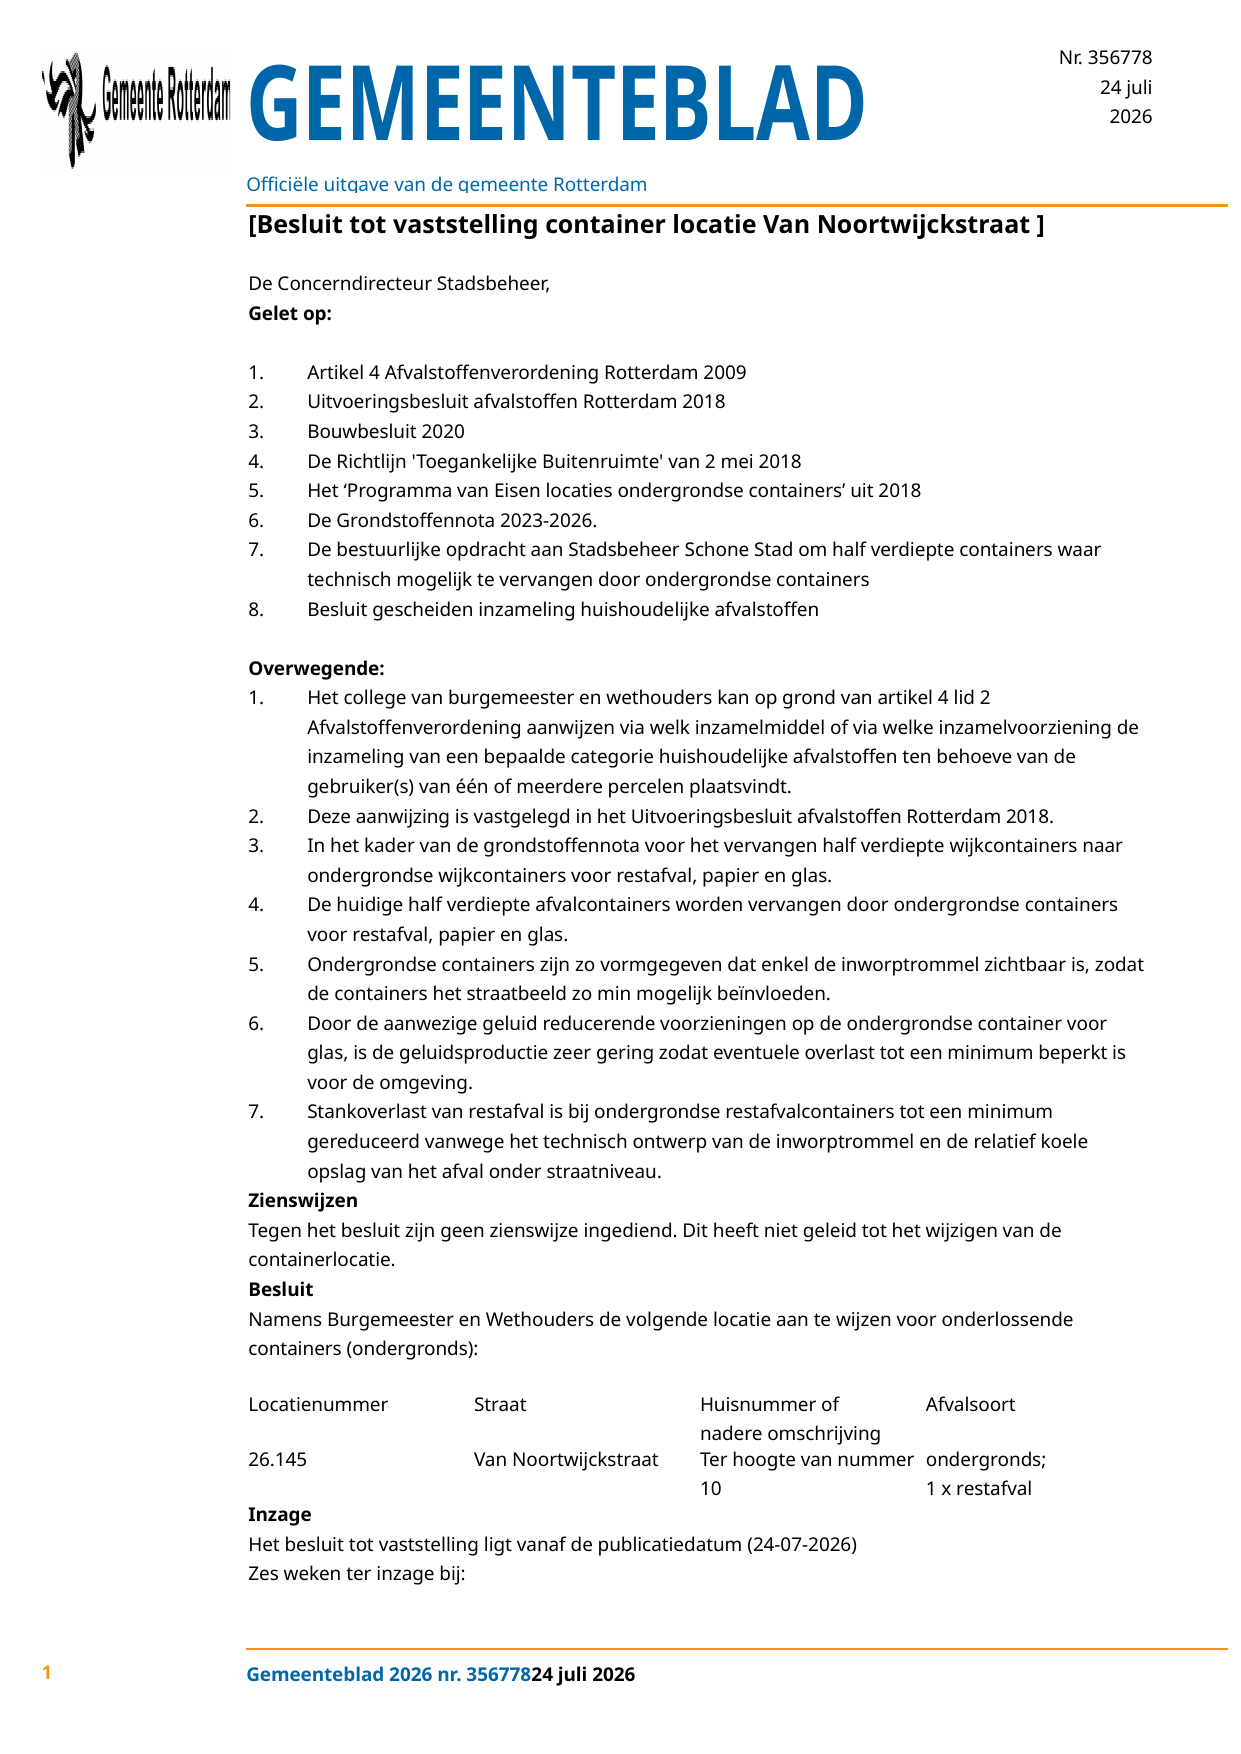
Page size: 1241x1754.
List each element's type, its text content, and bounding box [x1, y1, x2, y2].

list Door de aanwezige geluid reducerende voorzieningen op de ondergrondse container voor glas, is de geluidsproductie zeer gering zodat eventuele overlast tot een minimum beperkt is voor de omgeving. [248, 1010, 1152, 1095]
list Het college van burgemeester en wethouders kan op grond van artikel 4 lid 2 Afvalstoffenverordening aanwijzen via welk inzamelmiddel of via welke inzamelvoorziening de inzameling van een bepaalde categorie huishoudelijke afvalstoffen ten behoeve van de gebruiker(s) van één of meerdere percelen plaatsvindt. [248, 684, 1152, 799]
list De bestuurlijke opdracht aan Stadsbeheer Schone Stad om half verdiepte containers waar technisch mogelijk te vervangen door ondergrondse containers [248, 537, 1152, 592]
text Tegen het besluit zijn geen zienswijze ingediend. Dit heeft niet geleid tot het wijzigen van de containerlocatie. [248, 1217, 1152, 1272]
list De huidige half verdiepte afvalcontainers worden vervangen door ondergrondse containers voor restafval, papier en glas. [248, 892, 1152, 947]
table_header Afvalsoort [926, 1391, 1152, 1446]
table_cell Ter hoogte van nummer 10 [700, 1446, 926, 1501]
list Stankoverlast van restafval is bij ondergrondse restafvalcontainers tot een minimum gereduceerd vanwege het technisch ontwerp van de inworptrommel en de relatief koele opslag van het afval onder straatniveau. [248, 1099, 1152, 1183]
table_cell ondergronds; 1 x restafval [926, 1446, 1152, 1501]
text Besluit [248, 1276, 1152, 1302]
text Zes weken ter inzage bij: [248, 1561, 1152, 1586]
list Uitvoeringsbesluit afvalstoffen Rotterdam 2018 [248, 389, 1152, 414]
text [Besluit tot vaststelling container locatie Van Noortwijckstraat ] [248, 207, 1152, 241]
list In het kader van de grondstoffennota voor het vervangen half verdiepte wijkcontainers naar ondergrondse wijkcontainers voor restafval, papier en glas. [248, 832, 1152, 888]
text Inzage [248, 1501, 1152, 1527]
list De Richtlijn 'Toegankelijke Buitenruimte' van 2 mei 2018 [248, 448, 1152, 473]
list Bouwbesluit 2020 [248, 418, 1152, 444]
table_header Locatienummer [248, 1391, 474, 1446]
text Het besluit tot vaststelling ligt vanaf de publicatiedatum (24-07-2026) [248, 1531, 1152, 1557]
text De Concerndirecteur Stadsbeheer, [248, 270, 1152, 296]
text Overwegende: [248, 655, 1152, 681]
table_cell Van Noortwijckstraat [474, 1446, 700, 1501]
list Ondergrondse containers zijn zo vormgegeven dat enkel de inworptrommel zichtbaar is, zodat de containers het straatbeeld zo min mogelijk beïnvloeden. [248, 951, 1152, 1006]
table_header Straat [474, 1391, 700, 1446]
text Gelet op: [248, 300, 1152, 326]
list De Grondstoffennota 2023-2026. [248, 507, 1152, 533]
list Deze aanwijzing is vastgelegd in het Uitvoeringsbesluit afvalstoffen Rotterdam 2018. [248, 803, 1152, 828]
text Zienswijzen [248, 1187, 1152, 1213]
table_cell 26.145 [248, 1446, 474, 1501]
list Het ‘Programma van Eisen locaties ondergrondse containers’ uit 2018 [248, 477, 1152, 503]
text Namens Burgemeester en Wethouders de volgende locatie aan te wijzen voor onderlossende containers (ondergronds): [248, 1306, 1152, 1361]
picture [41, 47, 231, 172]
list Besluit gescheiden inzameling huishoudelijke afvalstoffen [248, 596, 1152, 621]
list Artikel 4 Afvalstoffenverordening Rotterdam 2009 [248, 359, 1152, 385]
table_header Huisnummer of nadere omschrijving [700, 1391, 926, 1446]
